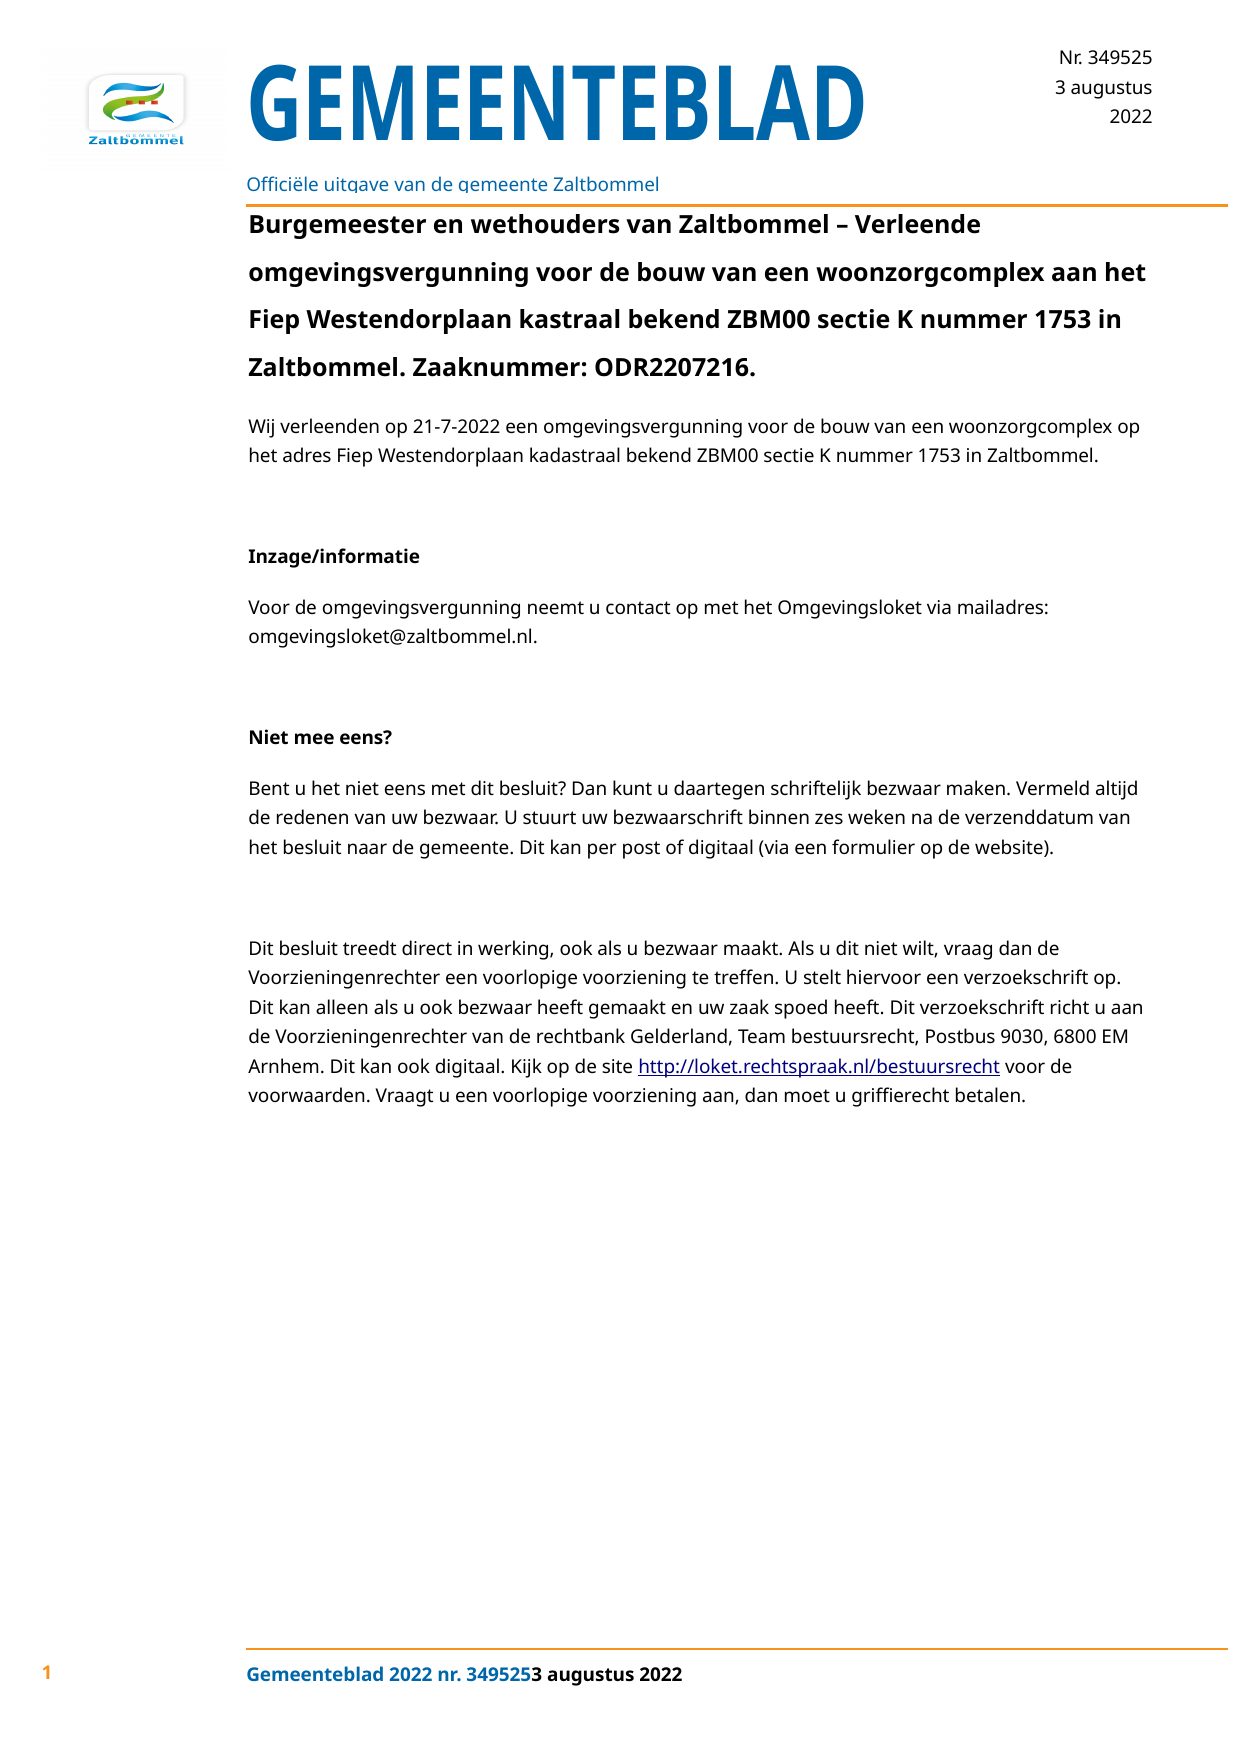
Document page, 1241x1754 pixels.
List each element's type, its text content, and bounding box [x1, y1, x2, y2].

text Voor de omgevingsvergunning neemt u contact op met het Omgevingsloket via mailadres: omgevingsloket@zaltbommel.nl. [248, 594, 1152, 649]
text Dit besluit treedt direct in werking, ook als u bezwaar maakt. Als u dit niet wilt, vraag dan de Voorzieningenrechter een voorlopige voorziening te treffen. U stelt hiervoor een verzoekschrift op. Dit kan alleen als u ook bezwaar heeft gemaakt en uw zaak spoed heeft. Dit verzoekschrift richt u aan de Voorzieningenrechter van de rechtbank Gelderland, Team bestuursrecht, Postbus 9030, 6800 EM Arnhem. Dit kan ook digitaal. Kijk op de site http://loket.rechtspraak.nl/bestuursrecht voor de voorwaarden. Vraagt u een voorlopige voorziening aan, dan moet u griffierecht betalen. [248, 935, 1152, 1108]
text Wij verleenden op 21-7-2022 een omgevingsvergunning voor de bouw van een woonzorgcomplex op het adres Fiep Westendorplaan kadastraal bekend ZBM00 sectie K nummer 1753 in Zaltbommel. [248, 413, 1152, 468]
text Inzage/informatie [248, 543, 1152, 569]
picture [41, 47, 231, 172]
text Burgemeester en wethouders van Zaltbommel – Verleende omgevingsvergunning voor de bouw van een woonzorgcomplex aan het Fiep Westendorplaan kastraal bekend ZBM00 sectie K nummer 1753 in Zaltbommel. Zaaknummer: ODR2207216. [248, 207, 1152, 384]
text Bent u het niet eens met dit besluit? Dan kunt u daartegen schriftelijk bezwaar maken. Vermeld altijd de redenen van uw bezwaar. U stuurt uw bezwaarschrift binnen zes weken na de verzenddatum van het besluit naar de gemeente. Dit kan per post of digitaal (via een formulier op de website). [248, 775, 1152, 860]
text Niet mee eens? [248, 724, 1152, 750]
